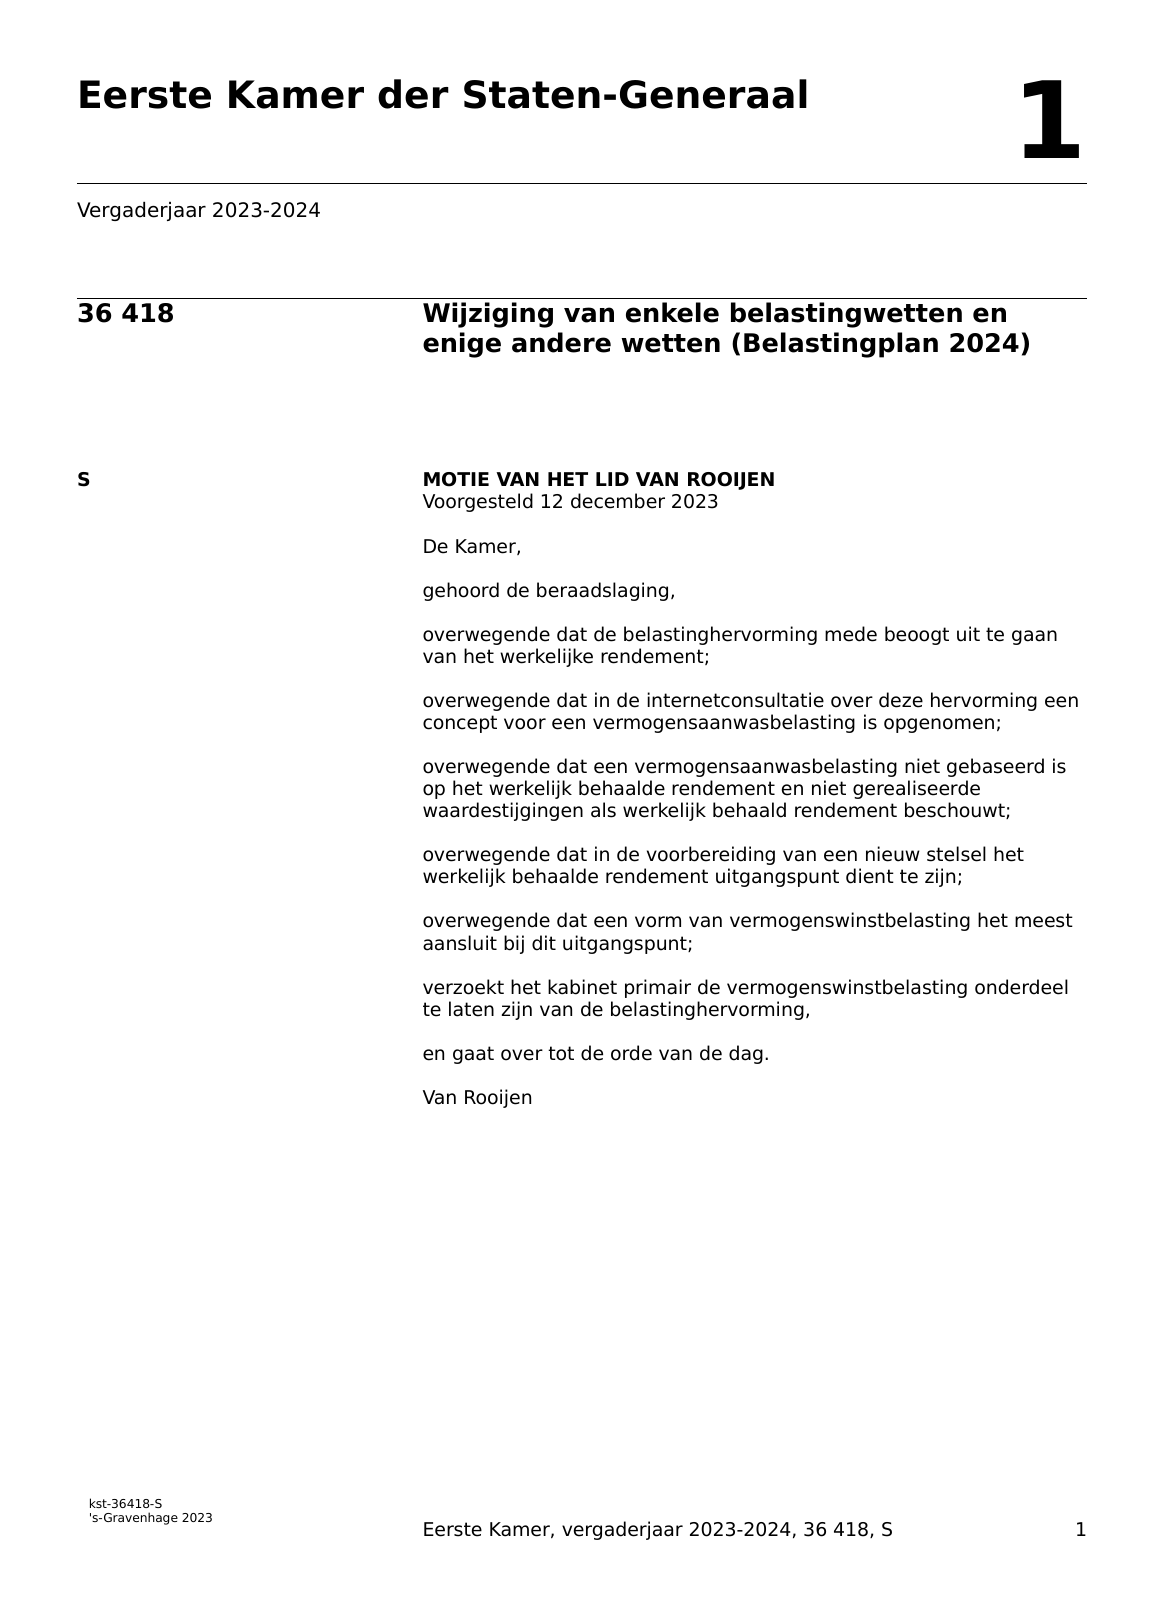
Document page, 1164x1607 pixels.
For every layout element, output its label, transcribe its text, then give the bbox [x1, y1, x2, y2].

text Van Rooijen [422, 1087, 1087, 1109]
table_header Eerste Kamer der Staten-Generaal [77, 59, 886, 183]
text 's-Gravenhage 2023 [88, 1511, 323, 1525]
text overwegende dat in de internetconsultatie over deze hervorming een concept voor een vermogensaanwasbelasting is opgenomen; [422, 690, 1087, 734]
text De Kamer, [422, 536, 1087, 557]
text kst-36418-S [88, 1497, 323, 1511]
text overwegende dat de belastinghervorming mede beoogt uit te gaan van het werkelijke rendement; [422, 624, 1087, 668]
text overwegende dat in de voorbereiding van een nieuw stelsel het werkelijk behaalde rendement uitgangspunt dient te zijn; [422, 844, 1087, 888]
text verzoekt het kabinet primair de vermogenswinstbelasting onderdeel te laten zijn van de belastinghervorming, [422, 977, 1087, 1021]
text en gaat over tot de orde van de dag. [422, 1043, 1087, 1065]
text Voorgesteld 12 december 2023 [422, 491, 1087, 513]
text overwegende dat een vorm van vermogenswinstbelasting het meest aansluit bij dit uitgangspunt; [422, 910, 1087, 954]
table_header 1 [886, 59, 1087, 183]
text overwegende dat een vermogensaanwasbelasting niet gebaseerd is op het werkelijk behaalde rendement en niet gerealiseerde waardestijgingen als werkelijk behaald rendement beschouwt; [422, 756, 1087, 822]
table_cell Vergaderjaar 2023-2024 [77, 184, 1087, 298]
subtitle S MOTIE VAN HET LID VAN ROOIJEN [77, 469, 1087, 491]
subtitle 36 418 Wijziging van enkele belastingwetten en enige andere wetten (Belastingplan 2024) [77, 299, 1087, 358]
text gehoord de beraadslaging, [422, 580, 1087, 602]
